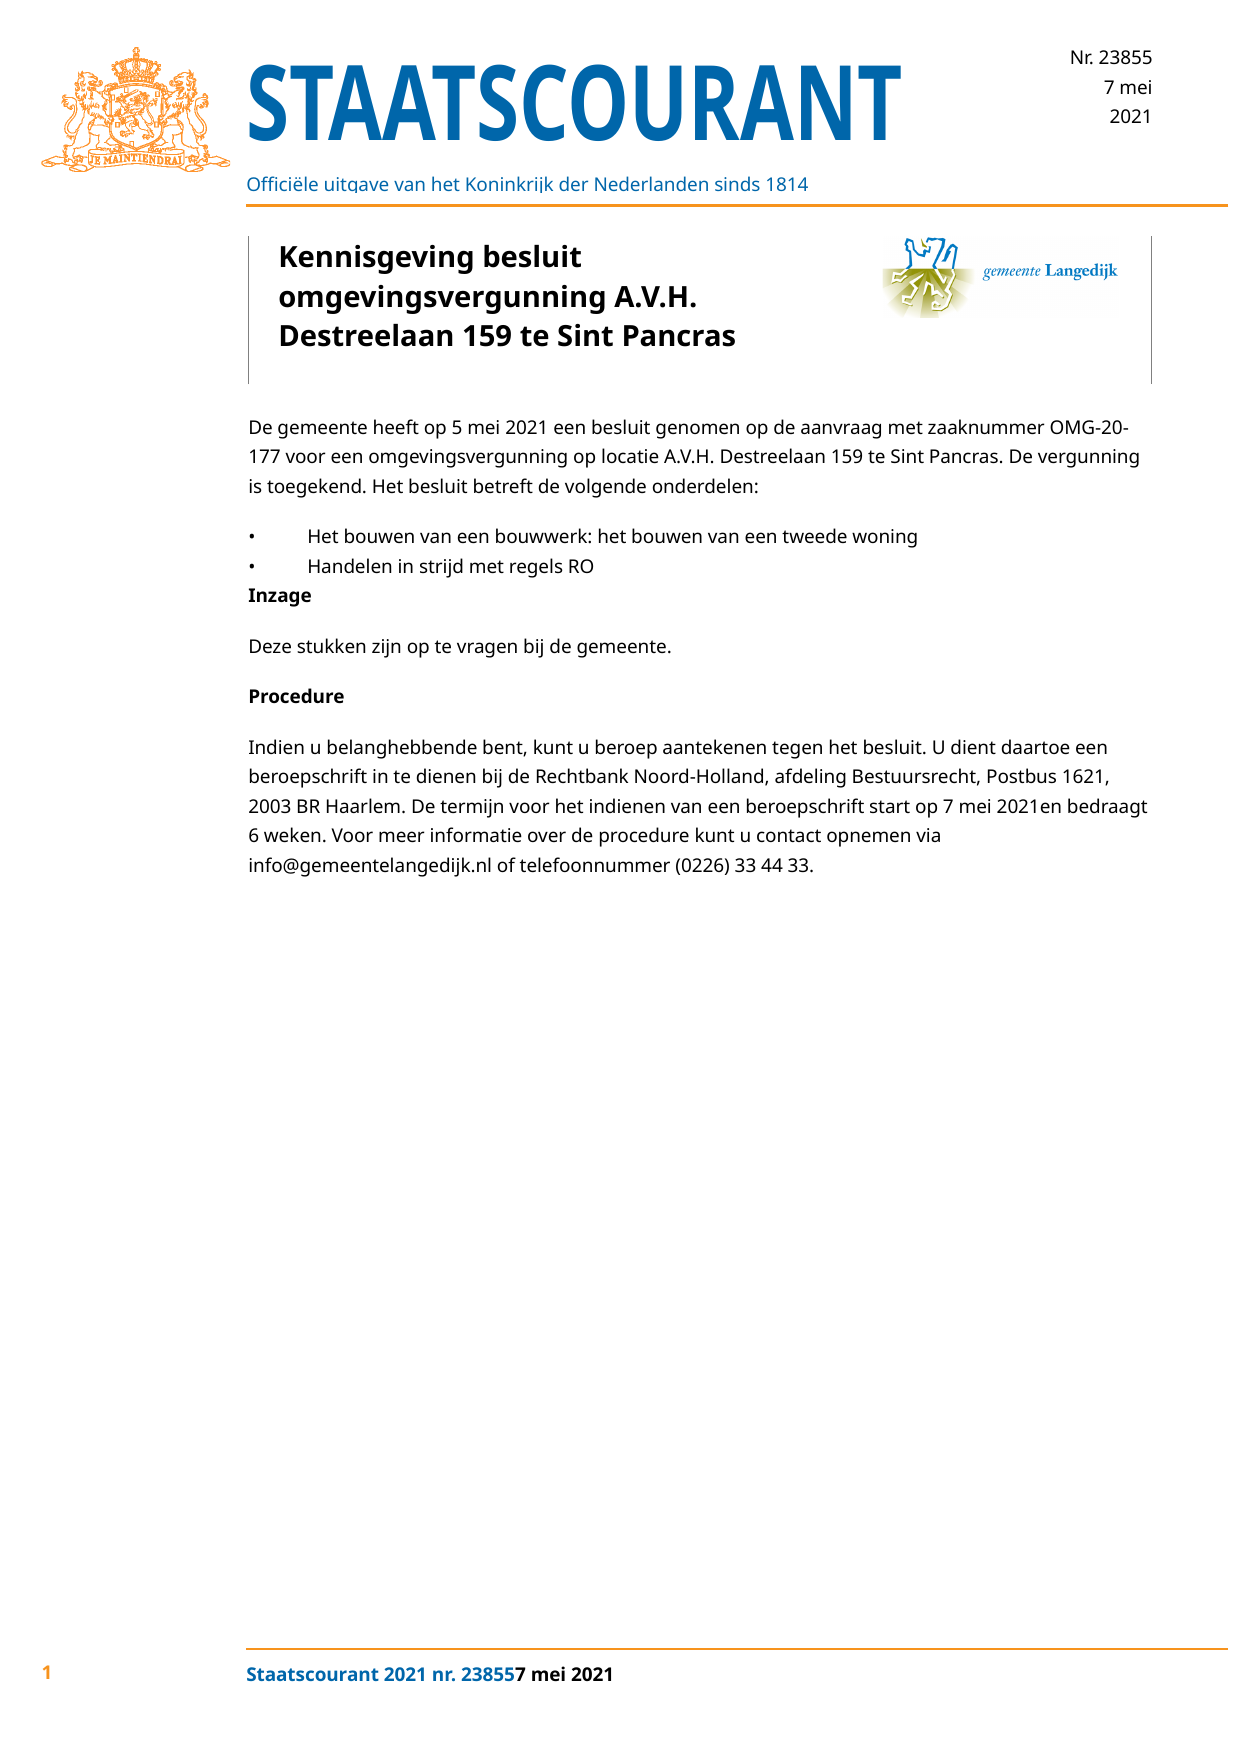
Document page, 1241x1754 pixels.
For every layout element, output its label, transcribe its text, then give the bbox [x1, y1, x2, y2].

text Inzage [248, 583, 1152, 608]
picture [882, 236, 1119, 318]
text Indien u belanghebbende bent, kunt u beroep aantekenen tegen het besluit. U dient daartoe een beroepschrift in te dienen bij de Rechtbank Noord-Holland, afdeling Bestuursrecht, Postbus 1621, 2003 BR Haarlem. De termijn voor het indienen van een beroepschrift start op 7 mei 2021en bedraagt 6 weken. Voor meer informatie over de procedure kunt u contact opnemen via info@gemeentelangedijk.nl of telefoonnummer (0226) 33 44 33. [248, 734, 1152, 878]
text Deze stukken zijn op te vragen bij de gemeente. [248, 633, 1152, 659]
table_header [850, 236, 1151, 384]
picture [41, 47, 231, 172]
list Het bouwen van een bouwwerk: het bouwen van een tweede woning [248, 523, 1152, 549]
table_header Kennisgeving besluit omgevingsvergunning A.V.H. Destreelaan 159 te Sint Pancras [249, 236, 850, 384]
text Procedure [248, 683, 1152, 709]
list Handelen in strijd met regels RO [248, 553, 1152, 579]
text De gemeente heeft op 5 mei 2021 een besluit genomen op de aanvraag met zaaknummer OMG-20-177 voor een omgevingsvergunning op locatie A.V.H. Destreelaan 159 te Sint Pancras. De vergunning is toegekend. Het besluit betreft de volgende onderdelen: [248, 414, 1152, 499]
